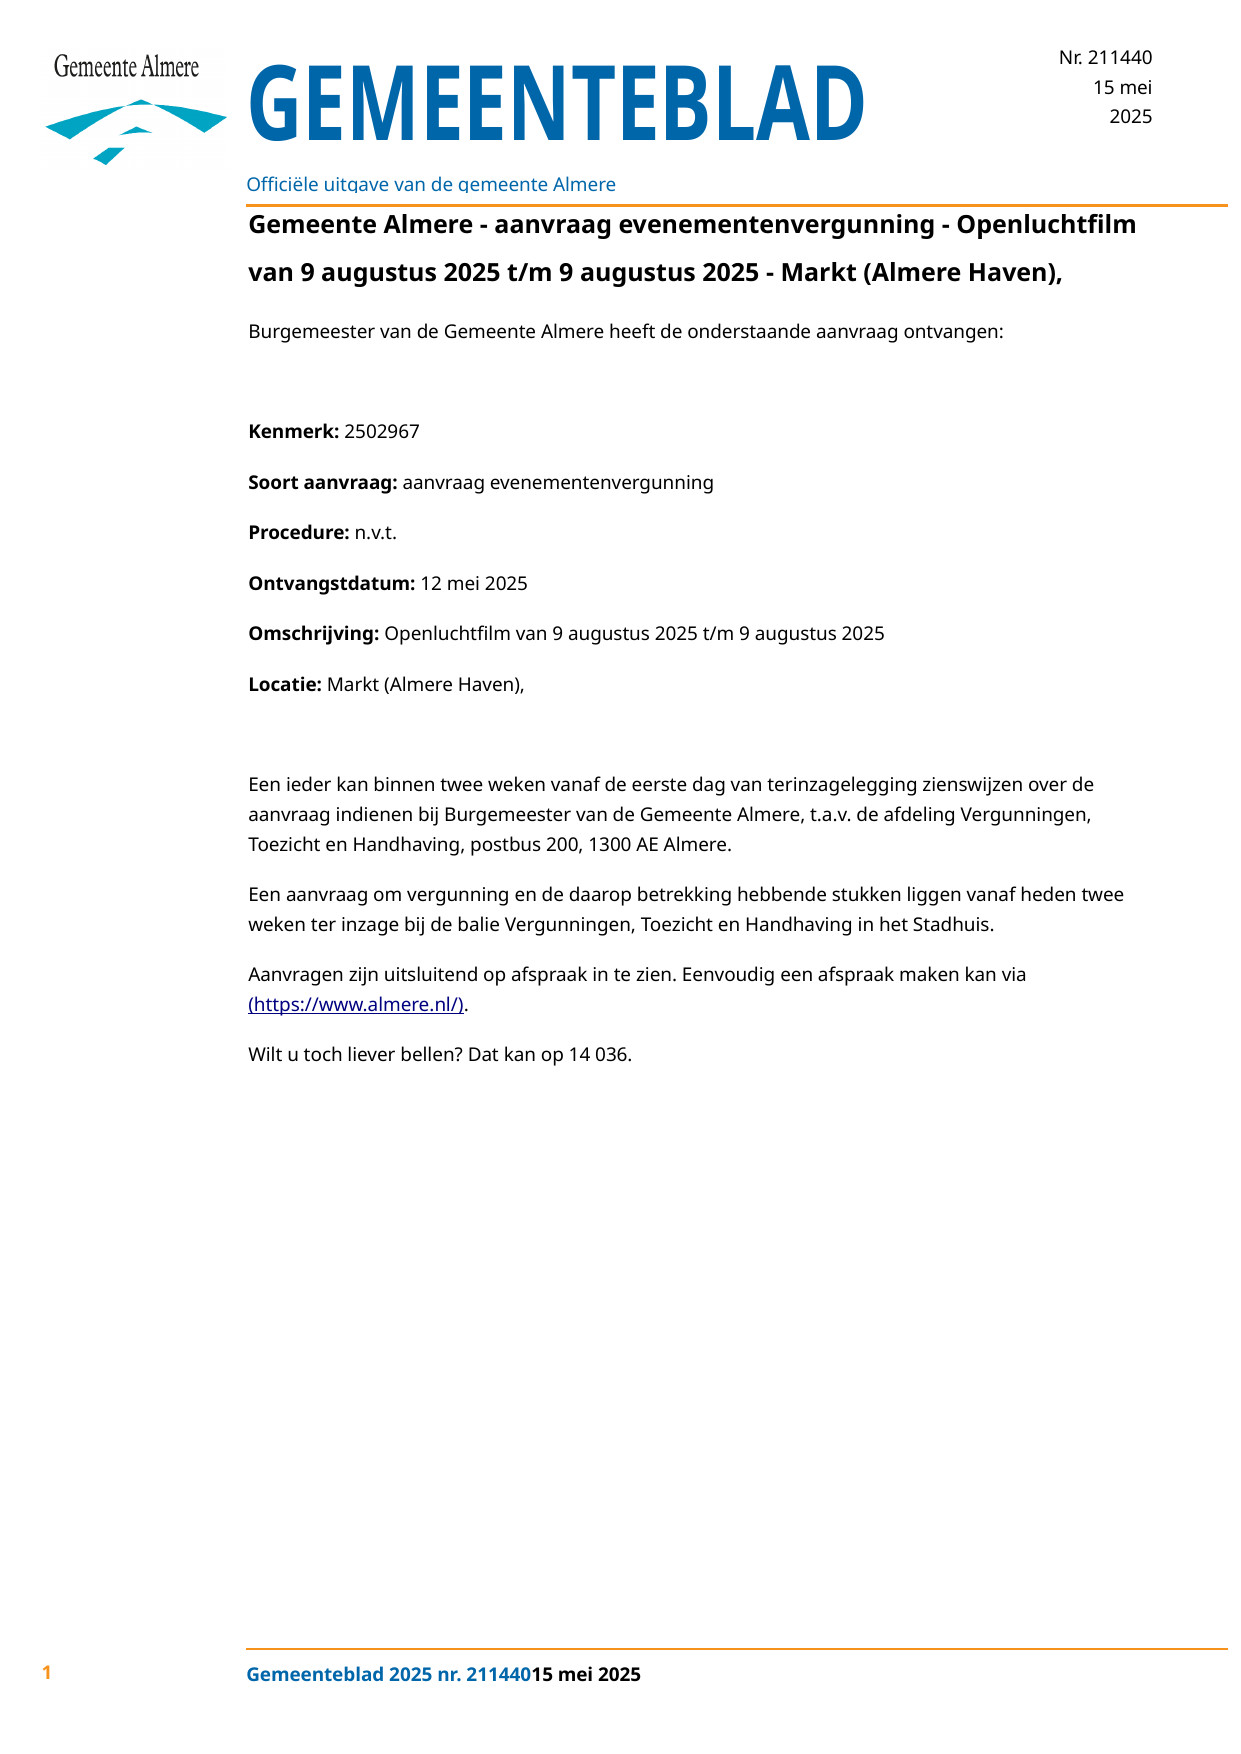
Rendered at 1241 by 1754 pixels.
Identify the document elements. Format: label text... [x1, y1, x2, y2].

text Wilt u toch liever bellen? Dat kan op 14 036. [248, 1041, 1152, 1067]
text Ontvangstdatum: 12 mei 2025 [248, 570, 1152, 596]
text Een aanvraag om vergunning en de daarop betrekking hebbende stukken liggen vanaf heden twee weken ter inzage bij de balie Vergunningen, Toezicht en Handhaving in het Stadhuis. [248, 881, 1152, 937]
text Locatie: Markt (Almere Haven), [248, 671, 1152, 697]
picture [41, 47, 231, 172]
text Procedure: n.v.t. [248, 519, 1152, 545]
text Soort aanvraag: aanvraag evenementenvergunning [248, 469, 1152, 495]
text Kenmerk: 2502967 [248, 419, 1152, 444]
text Aanvragen zijn uitsluitend op afspraak in te zien. Eenvoudig een afspraak maken kan via (https://www.almere.nl/). [248, 961, 1152, 1017]
text Burgemeester van de Gemeente Almere heeft de onderstaande aanvraag ontvangen: [248, 318, 1152, 344]
text Omschrijving: Openluchtfilm van 9 augustus 2025 t/m 9 augustus 2025 [248, 620, 1152, 646]
text Gemeente Almere - aanvraag evenementenvergunning - Openluchtfilm van 9 augustus 2025 t/m 9 augustus 2025 - Markt (Almere Haven), [248, 207, 1152, 288]
text Een ieder kan binnen twee weken vanaf de eerste dag van terinzagelegging zienswijzen over de aanvraag indienen bij Burgemeester van de Gemeente Almere, t.a.v. de afdeling Vergunningen, Toezicht en Handhaving, postbus 200, 1300 AE Almere. [248, 772, 1152, 857]
